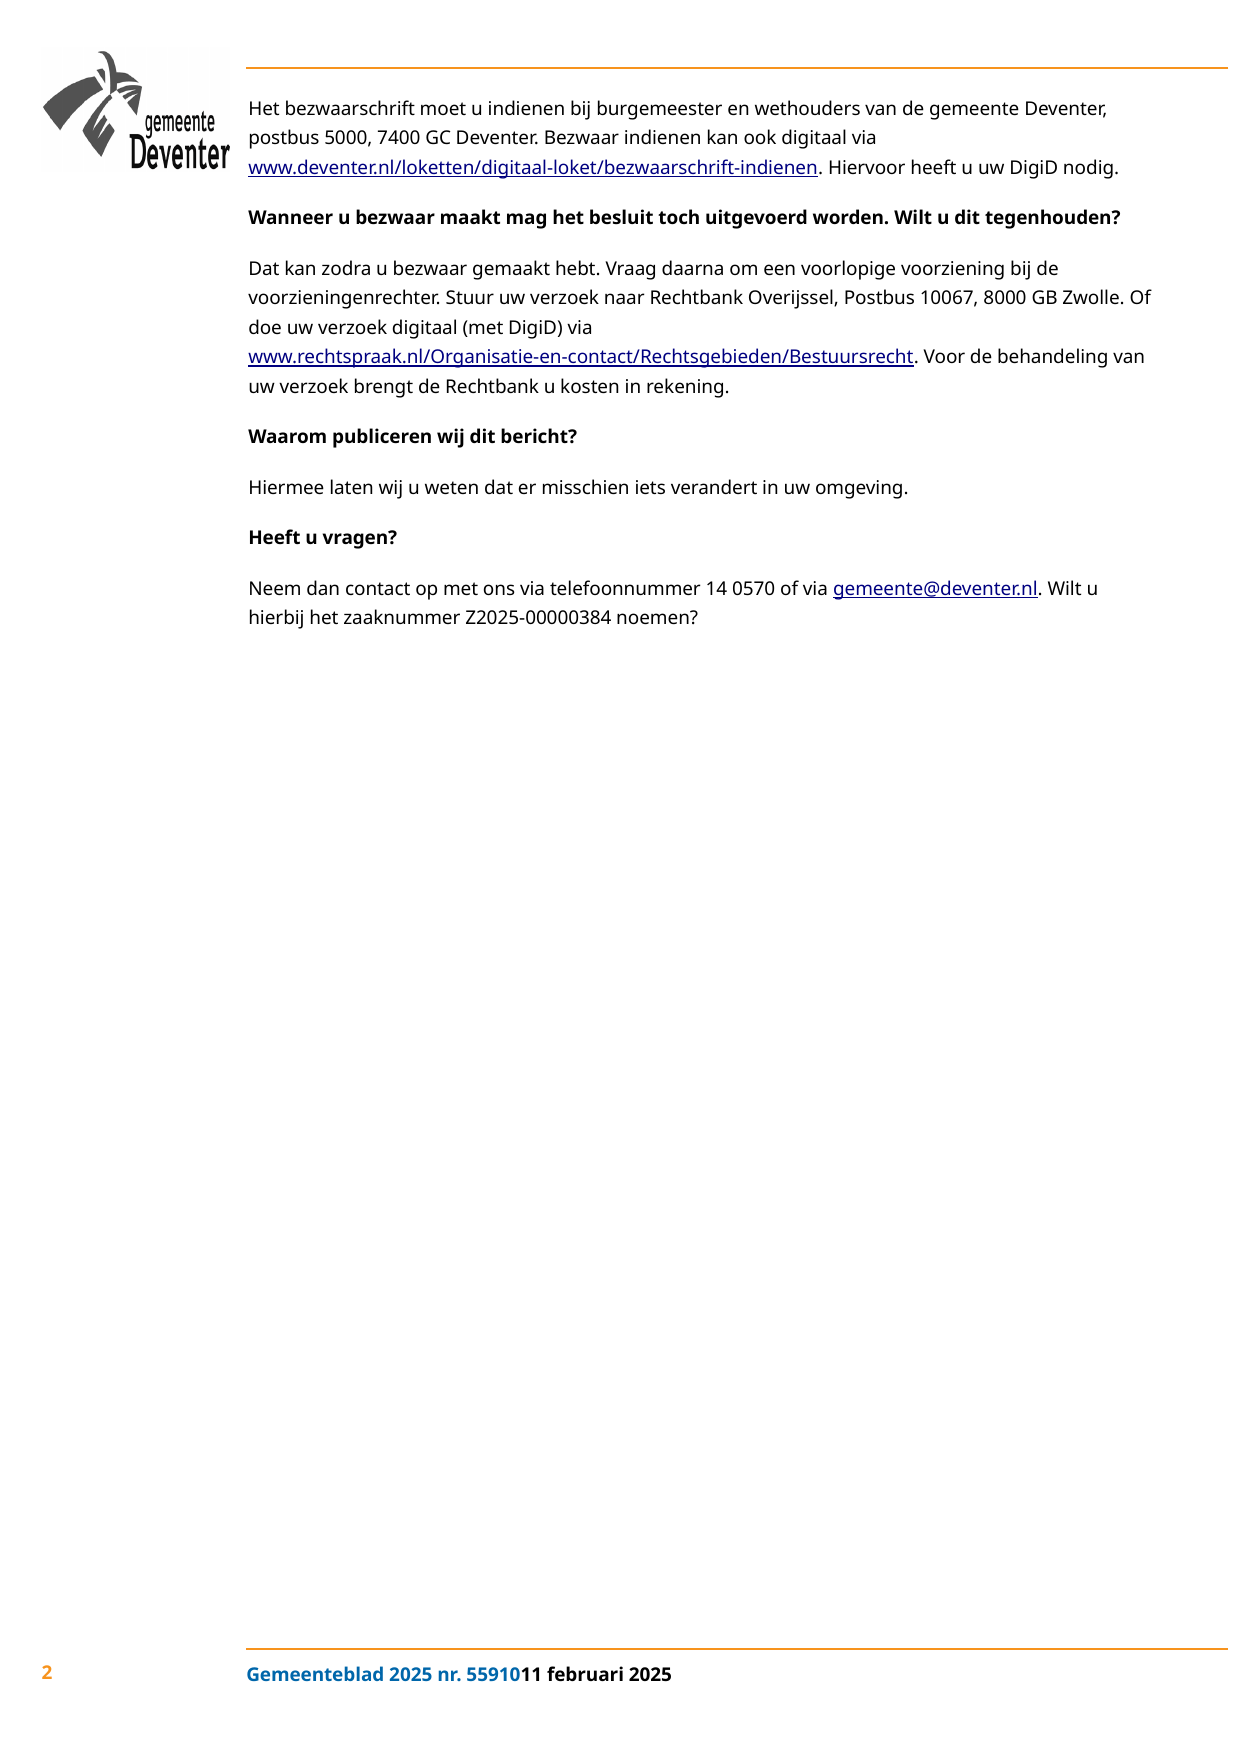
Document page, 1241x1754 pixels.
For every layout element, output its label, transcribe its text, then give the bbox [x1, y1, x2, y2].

text Het bezwaarschrift moet u indienen bij burgemeester en wethouders van de gemeente Deventer, postbus 5000, 7400 GC Deventer. Bezwaar indienen kan ook digitaal via www.deventer.nl/loketten/digitaal-loket/bezwaarschrift-indienen. Hiervoor heeft u uw DigiD nodig. [248, 95, 1152, 180]
text Heeft u vragen? [248, 524, 1152, 550]
text Neem dan contact op met ons via telefoonnummer 14 0570 of via gemeente@deventer.nl. Wilt u hierbij het zaaknummer Z2025-00000384 noemen? [248, 575, 1152, 630]
picture [41, 47, 231, 172]
text Hiermee laten wij u weten dat er misschien iets verandert in uw omgeving. [248, 474, 1152, 500]
text Waarom publiceren wij dit bericht? [248, 423, 1152, 449]
text Dat kan zodra u bezwaar gemaakt hebt. Vraag daarna om een voorlopige voorziening bij de voorzieningenrechter. Stuur uw verzoek naar Rechtbank Overijssel, Postbus 10067, 8000 GB Zwolle. Of doe uw verzoek digitaal (met DigiD) via www.rechtspraak.nl/Organisatie-en-contact/Rechtsgebieden/Bestuursrecht. Voor de behandeling van uw verzoek brengt de Rechtbank u kosten in rekening. [248, 255, 1152, 399]
text Wanneer u bezwaar maakt mag het besluit toch uitgevoerd worden. Wilt u dit tegenhouden? [248, 204, 1152, 230]
